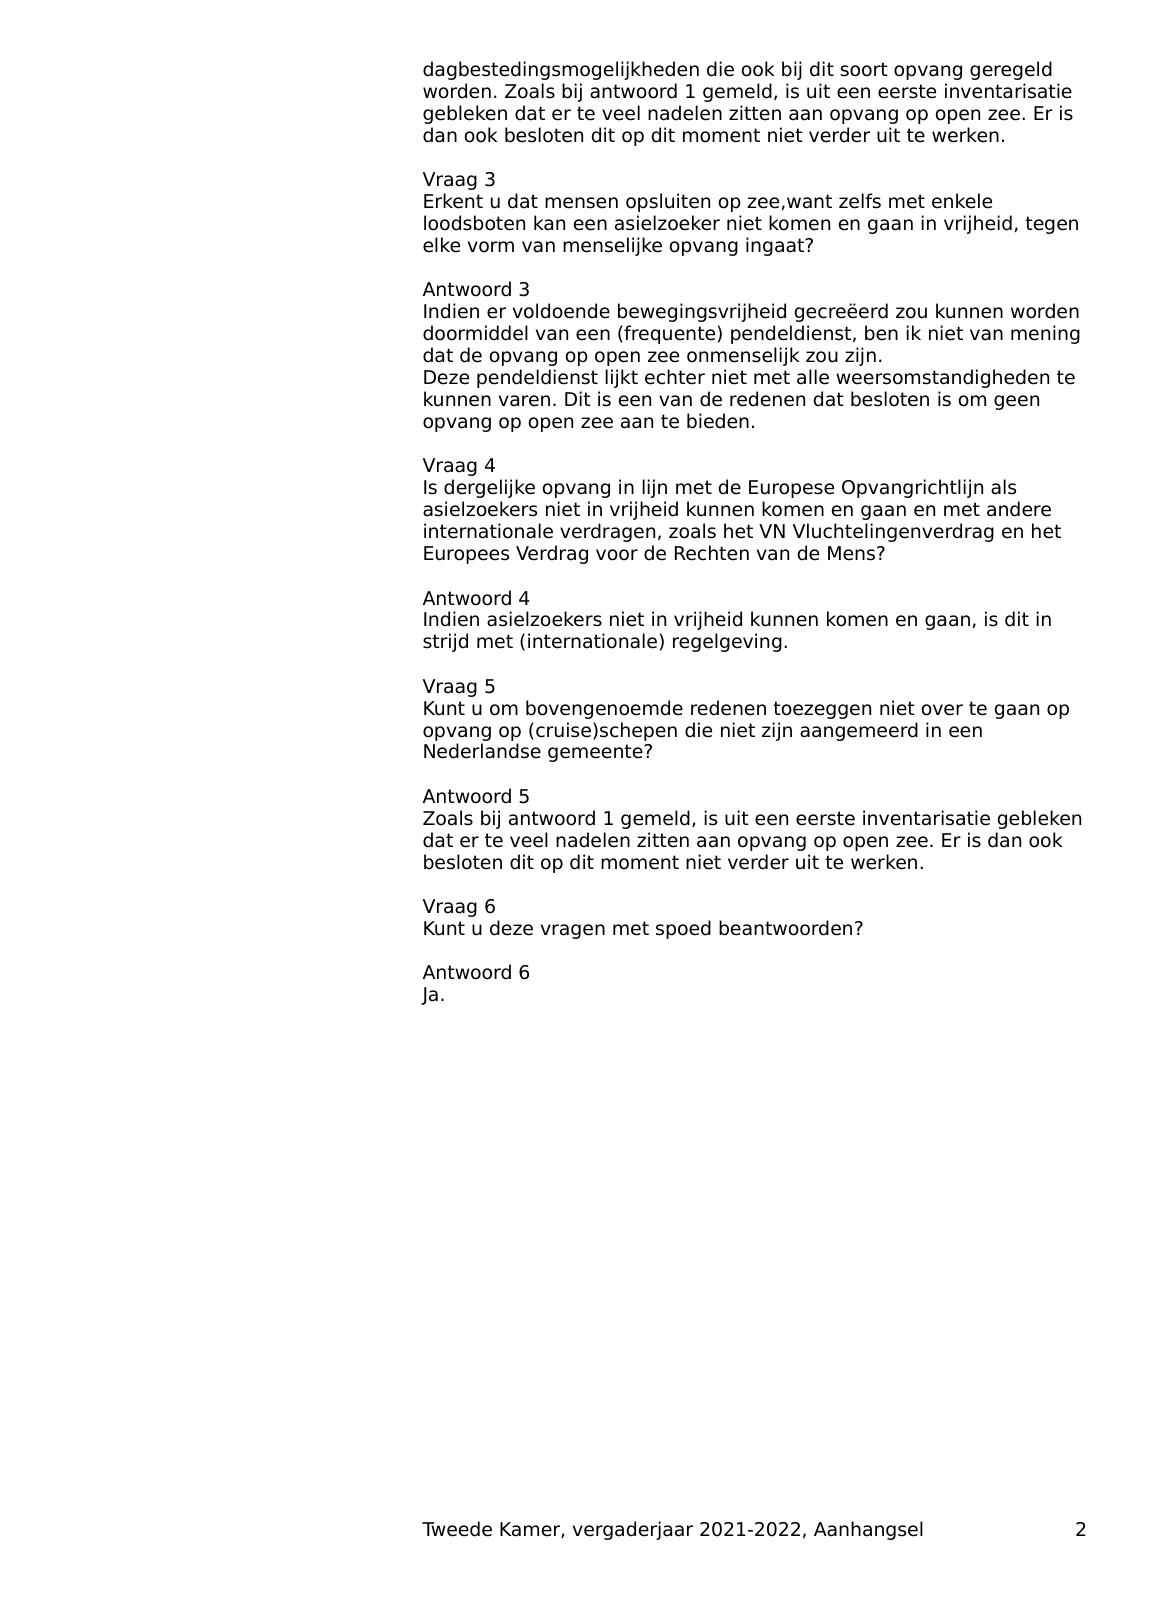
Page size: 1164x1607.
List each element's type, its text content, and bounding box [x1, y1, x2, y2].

text Antwoord 4 [422, 587, 1087, 609]
text Antwoord 6 [422, 962, 1087, 984]
text Antwoord 3 [422, 279, 1087, 301]
text Antwoord 5 [422, 786, 1087, 808]
text Kunt u om bovengenoemde redenen toezeggen niet over te gaan op opvang op (cruise)schepen die niet zijn aangemeerd in een Nederlandse gemeente? [422, 697, 1087, 763]
text Vraag 3 [422, 169, 1087, 191]
text Indien er voldoende bewegingsvrijheid gecreëerd zou kunnen worden doormiddel van een (frequente) pendeldienst, ben ik niet van mening dat de opvang op open zee onmenselijk zou zijn. [422, 301, 1087, 367]
text Vraag 4 [422, 455, 1087, 477]
text Zoals bij antwoord 1 gemeld, is uit een eerste inventarisatie gebleken dat er te veel nadelen zitten aan opvang op open zee. Er is dan ook besloten dit op dit moment niet verder uit te werken. [422, 808, 1087, 873]
text Is dergelijke opvang in lijn met de Europese Opvangrichtlijn als asielzoekers niet in vrijheid kunnen komen en gaan en met andere internationale verdragen, zoals het VN Vluchtelingenverdrag en het Europees Verdrag voor de Rechten van de Mens? [422, 477, 1087, 565]
text Indien asielzoekers niet in vrijheid kunnen komen en gaan, is dit in strijd met (internationale) regelgeving. [422, 609, 1087, 653]
text Ja. [422, 984, 1087, 1006]
text Vraag 6 [422, 896, 1087, 918]
text Deze pendeldienst lijkt echter niet met alle weersomstandigheden te kunnen varen. Dit is een van de redenen dat besloten is om geen opvang op open zee aan te bieden. [422, 367, 1087, 433]
text Vraag 5 [422, 676, 1087, 697]
text Erkent u dat mensen opsluiten op zee,want zelfs met enkele loodsboten kan een asielzoeker niet komen en gaan in vrijheid, tegen elke vorm van menselijke opvang ingaat? [422, 191, 1087, 257]
text dagbestedingsmogelijkheden die ook bij dit soort opvang geregeld worden. Zoals bij antwoord 1 gemeld, is uit een eerste inventarisatie gebleken dat er te veel nadelen zitten aan opvang op open zee. Er is dan ook besloten dit op dit moment niet verder uit te werken. [422, 59, 1087, 147]
text Kunt u deze vragen met spoed beantwoorden? [422, 918, 1087, 940]
